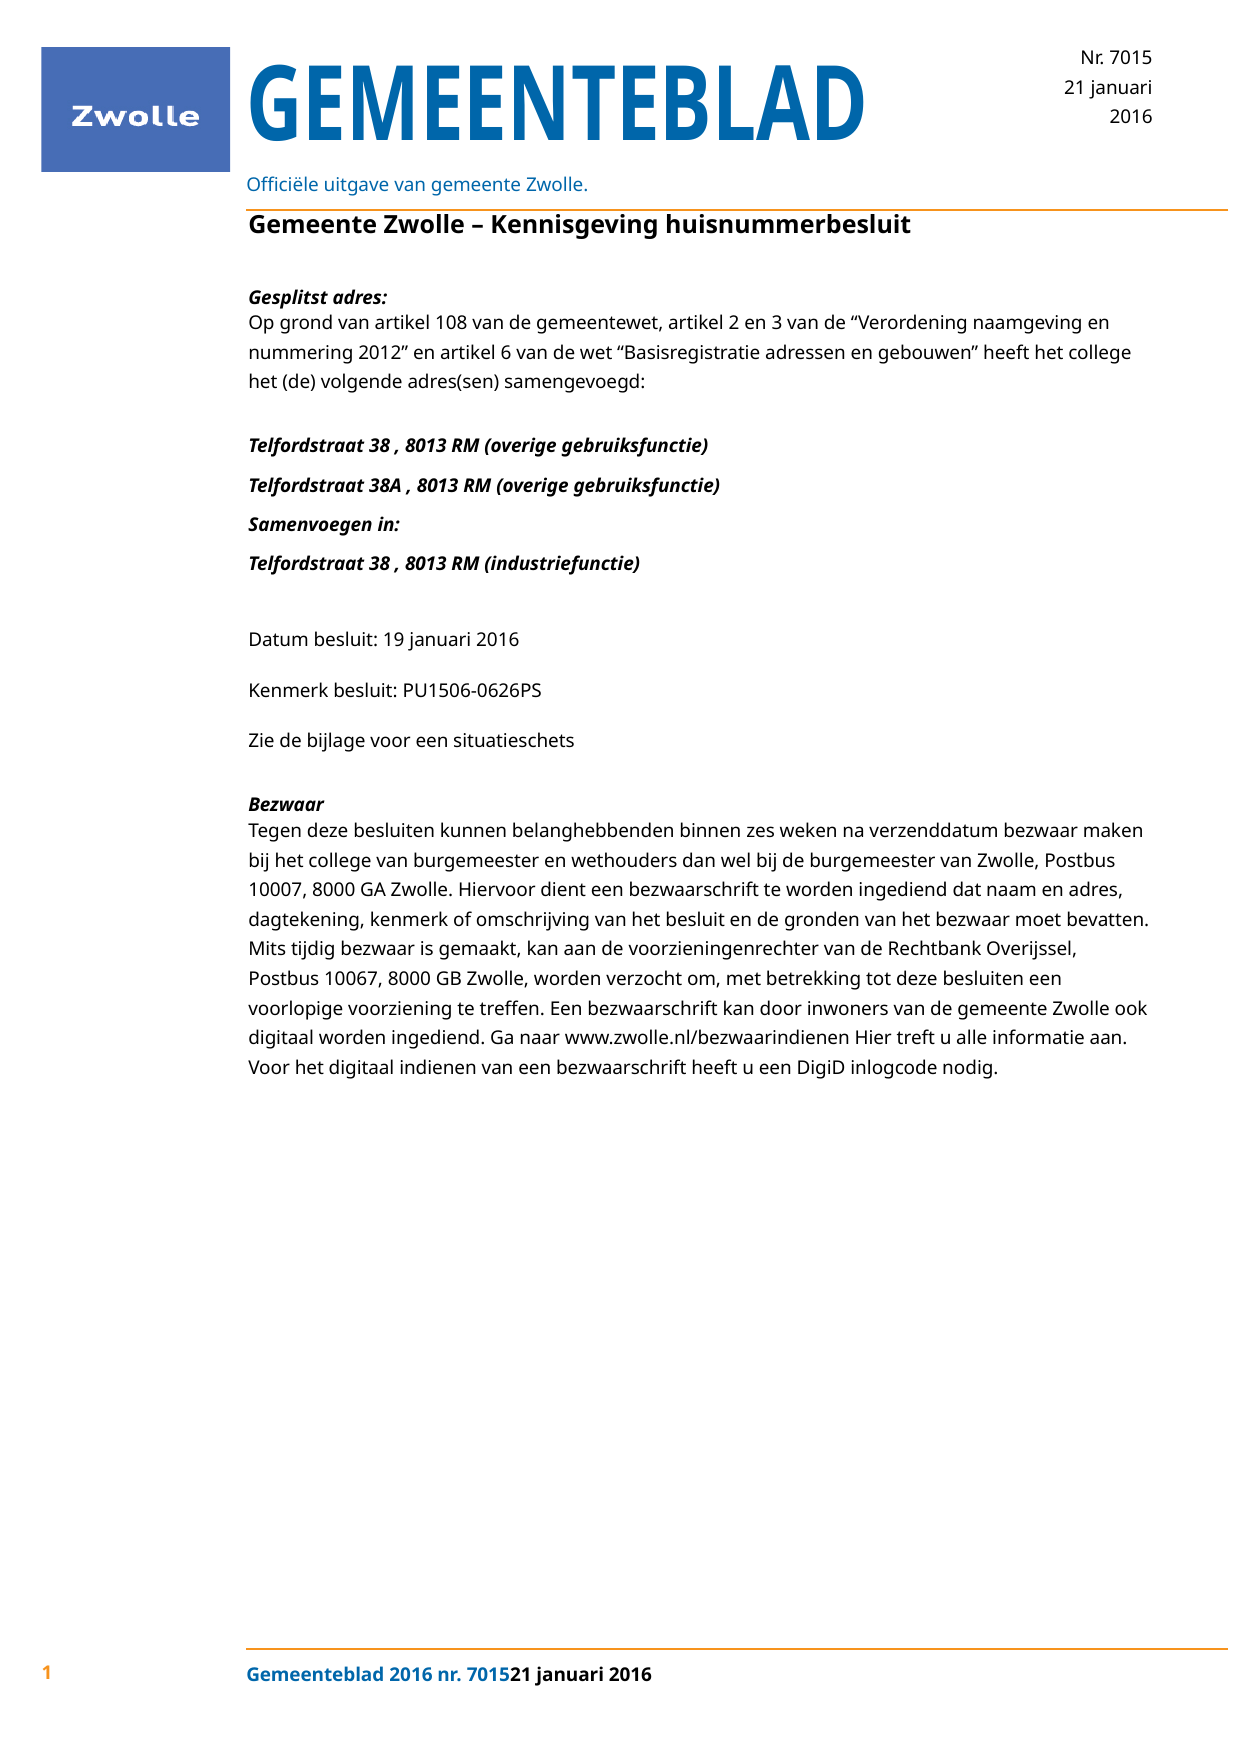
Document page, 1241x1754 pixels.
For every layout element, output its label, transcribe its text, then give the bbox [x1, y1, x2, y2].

text Tegen deze besluiten kunnen belanghebbenden binnen zes weken na verzenddatum bezwaar maken bij het college van burgemeester en wethouders dan wel bij de burgemeester van Zwolle, Postbus 10007, 8000 GA Zwolle. Hiervoor dient een bezwaarschrift te worden ingediend dat naam en adres, dagtekening, kenmerk of omschrijving van het besluit en de gronden van het bezwaar moet bevatten. Mits tijdig bezwaar is gemaakt, kan aan de voorzieningenrechter van de Rechtbank Overijssel, Postbus 10067, 8000 GB Zwolle, worden verzocht om, met betrekking tot deze besluiten een voorlopige voorziening te treffen. Een bezwaarschrift kan door inwoners van de gemeente Zwolle ook digitaal worden ingediend. Ga naar www.zwolle.nl/bezwaarindienen Hier treft u alle informatie aan. Voor het digitaal indienen van een bezwaarschrift heeft u een DigiD inlogcode nodig. [248, 817, 1152, 1079]
text Gemeente Zwolle – Kennisgeving huisnummerbesluit [248, 211, 1152, 241]
text Zie de bijlage voor een situatieschets [248, 727, 1152, 753]
picture [41, 47, 231, 172]
text Kenmerk besluit: PU1506-0626PS [248, 677, 1152, 703]
text Telfordstraat 38 , 8013 RM (industriefunctie) [248, 551, 1152, 576]
text Datum besluit: 19 januari 2016 [248, 627, 1152, 652]
text Telfordstraat 38 , 8013 RM (overige gebruiksfunctie) [248, 433, 1152, 458]
text Gesplitst adres: [248, 284, 1152, 309]
text Samenvoegen in: [248, 511, 1152, 537]
text Telfordstraat 38A , 8013 RM (overige gebruiksfunctie) [248, 472, 1152, 498]
text Op grond van artikel 108 van de gemeentewet, artikel 2 en 3 van de “Verordening naamgeving en nummering 2012” en artikel 6 van de wet “Basisregistratie adressen en gebouwen” heeft het college het (de) volgende adres(sen) samengevoegd: [248, 309, 1152, 394]
text Bezwaar [248, 791, 1152, 817]
